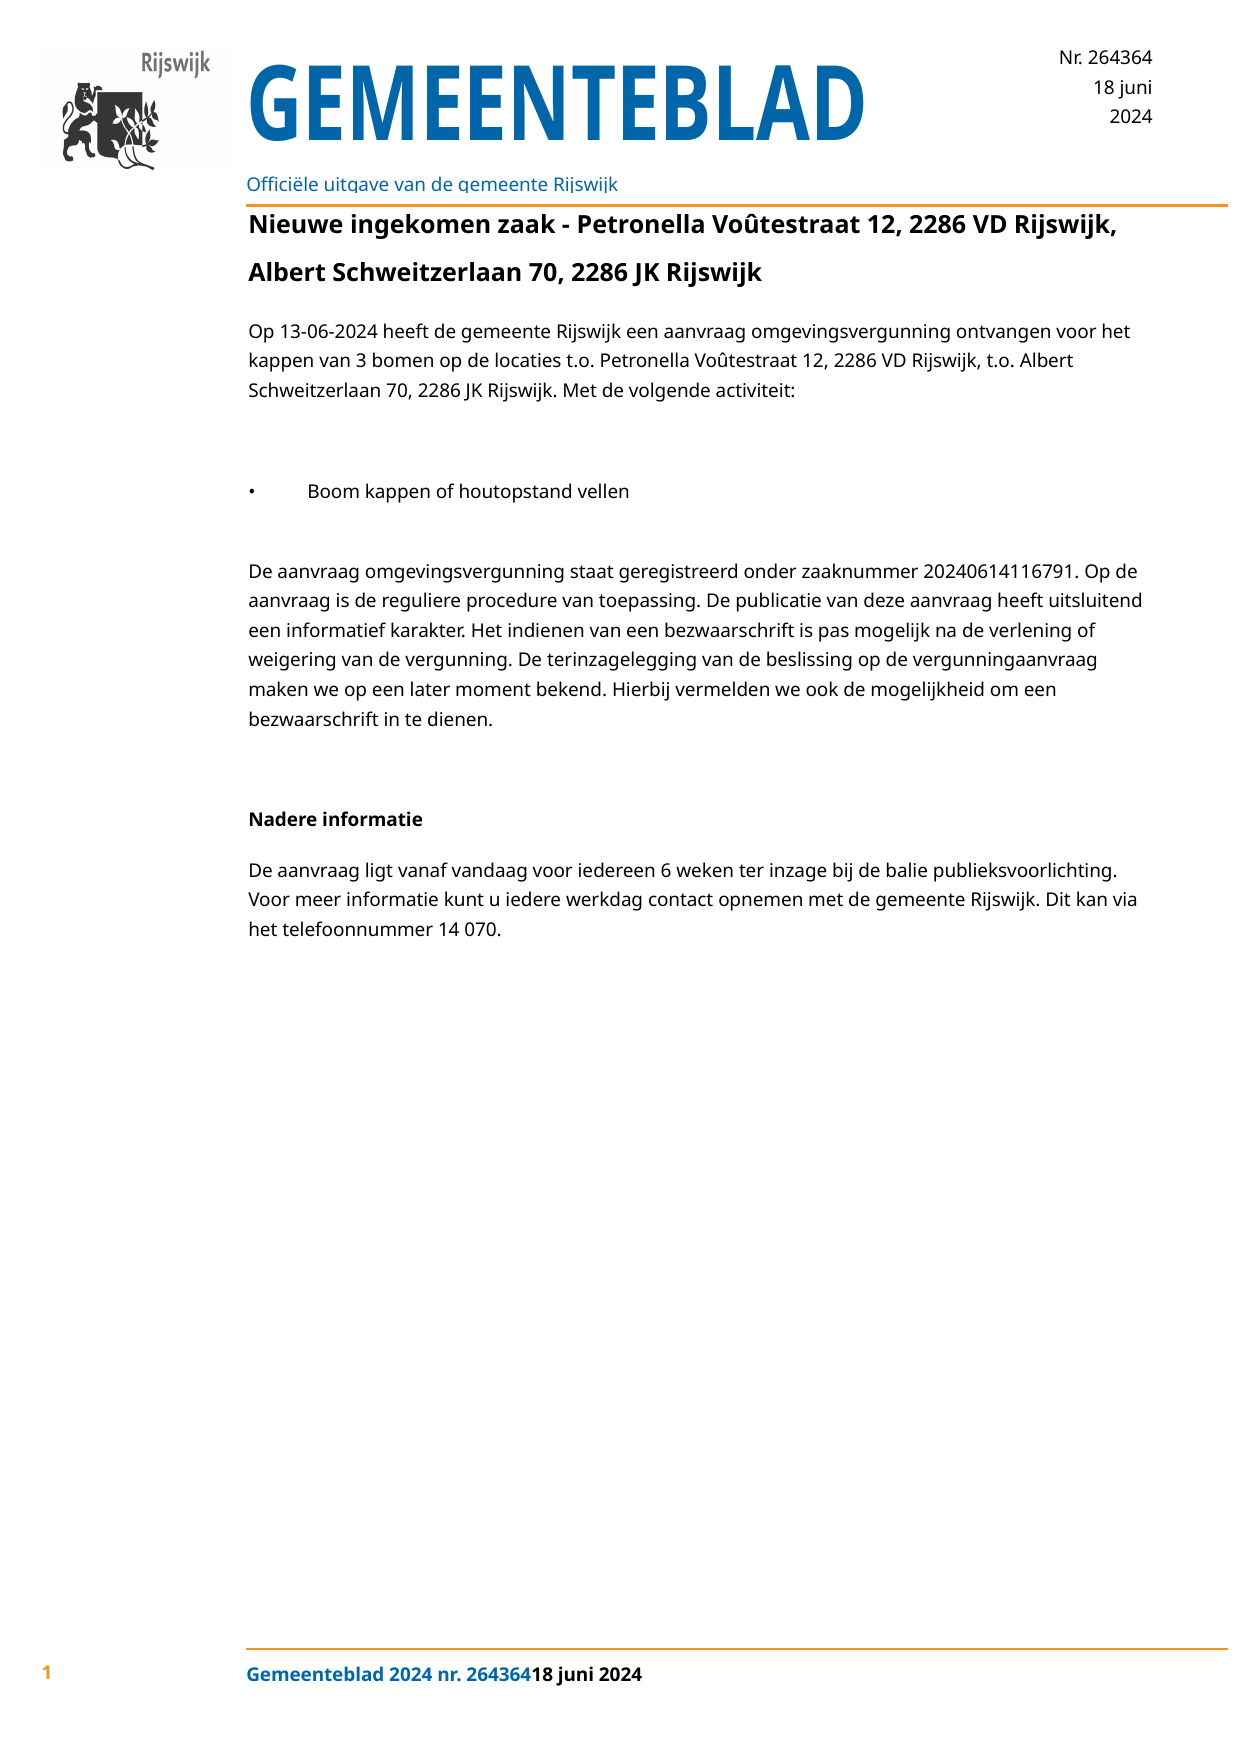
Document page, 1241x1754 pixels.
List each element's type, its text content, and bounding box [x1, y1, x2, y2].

text De aanvraag ligt vanaf vandaag voor iedereen 6 weken ter inzage bij de balie publieksvoorlichting. Voor meer informatie kunt u iedere werkdag contact opnemen met de gemeente Rijswijk. Dit kan via het telefoonnummer 14 070. [248, 857, 1152, 942]
text Op 13-06-2024 heeft de gemeente Rijswijk een aanvraag omgevingsvergunning ontvangen voor het kappen van 3 bomen op de locaties t.o. Petronella Voûtestraat 12, 2286 VD Rijswijk, t.o. Albert Schweitzerlaan 70, 2286 JK Rijswijk. Met de volgende activiteit: [248, 318, 1152, 403]
picture [41, 47, 231, 172]
text De aanvraag omgevingsvergunning staat geregistreerd onder zaaknummer 20240614116791. Op de aanvraag is de reguliere procedure van toepassing. De publicatie van deze aanvraag heeft uitsluitend een informatief karakter. Het indienen van een bezwaarschrift is pas mogelijk na de verlening of weigering van de vergunning. De terinzagelegging van de beslissing op de vergunningaanvraag maken we op een later moment bekend. Hierbij vermelden we ook de mogelijkheid om een bezwaarschrift in te dienen. [248, 558, 1152, 732]
list Boom kappen of houtopstand vellen [248, 478, 1152, 504]
text Nadere informatie [248, 807, 1152, 832]
text Nieuwe ingekomen zaak - Petronella Voûtestraat 12, 2286 VD Rijswijk, Albert Schweitzerlaan 70, 2286 JK Rijswijk [248, 207, 1152, 288]
